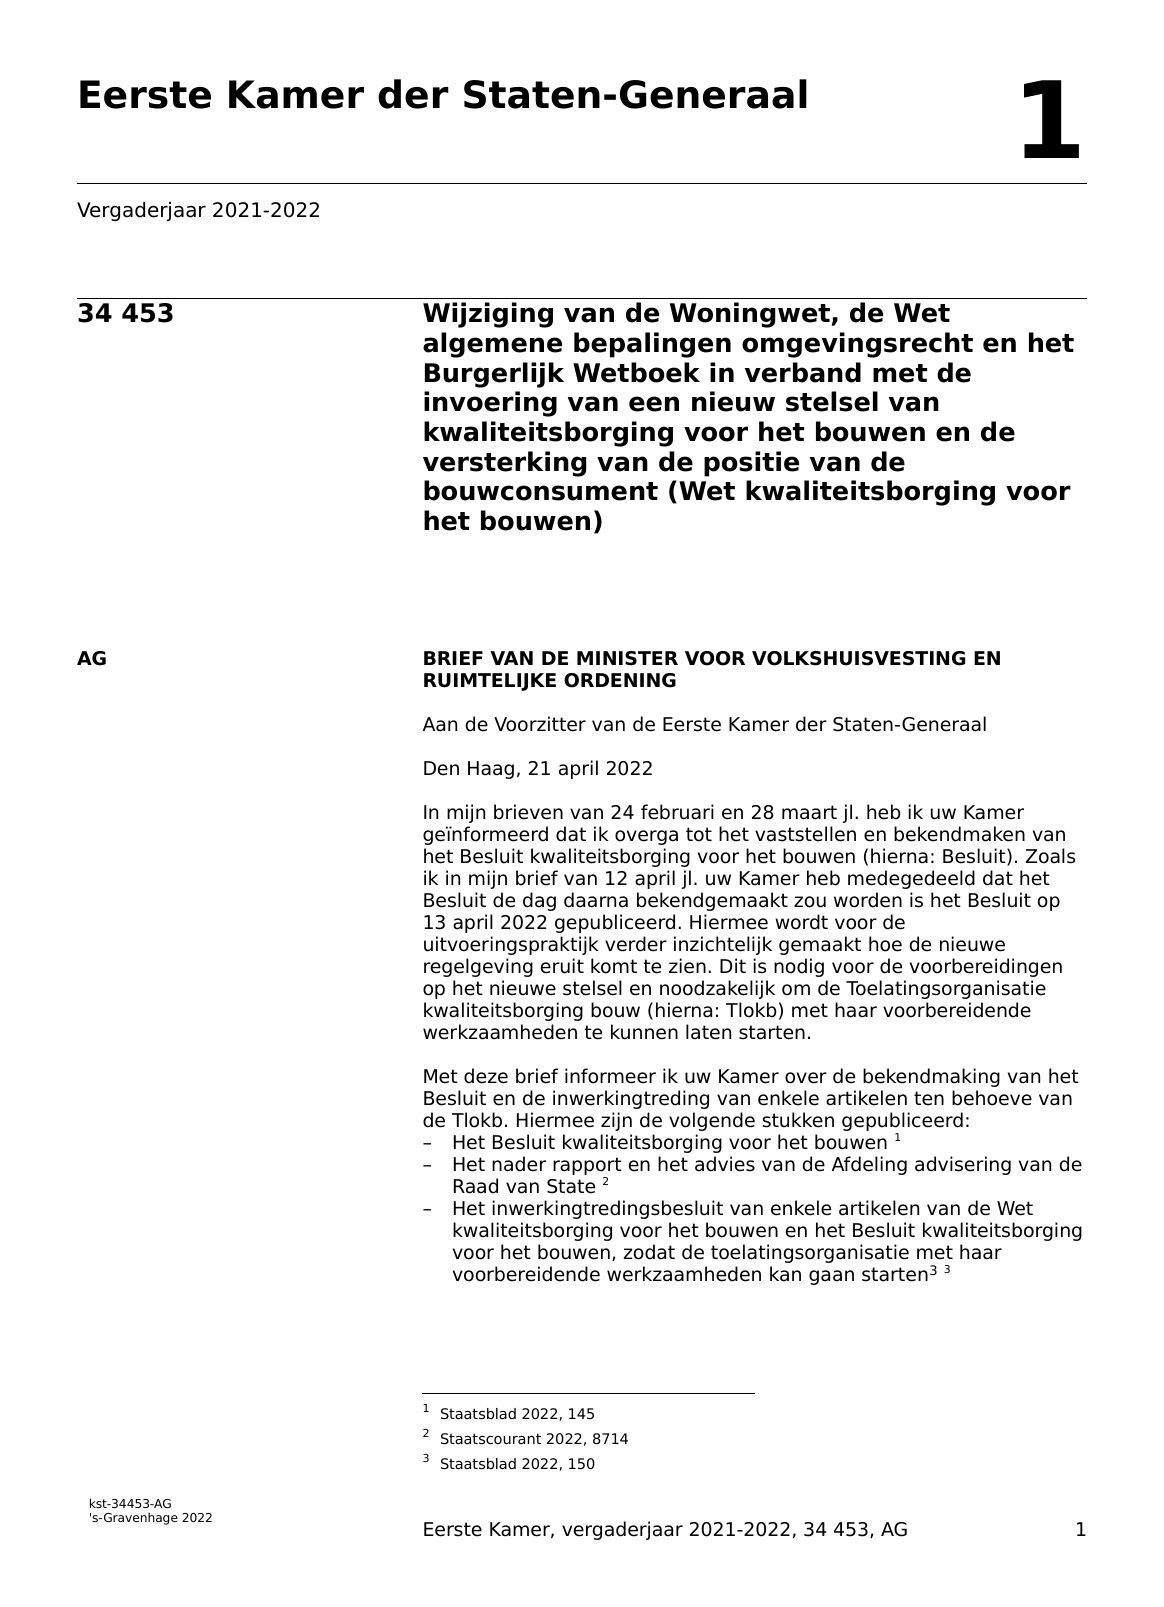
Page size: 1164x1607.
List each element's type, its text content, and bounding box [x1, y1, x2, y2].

text Met deze brief informeer ik uw Kamer over de bekendmaking van het Besluit en de inwerkingtreding van enkele artikelen ten behoeve van de Tlokb. Hiermee zijn de volgende stukken gepubliceerd: [422, 1066, 1087, 1132]
text Staatscourant 2022, 8714 [422, 1427, 1087, 1449]
text 's-Gravenhage 2022 [88, 1511, 323, 1525]
text Aan de Voorzitter van de Eerste Kamer der Staten-Generaal [422, 714, 1087, 736]
table_cell Vergaderjaar 2021-2022 [77, 184, 1087, 298]
text In mijn brieven van 24 februari en 28 maart jl. heb ik uw Kamer geïnformeerd dat ik overga tot het vaststellen en bekendmaken van het Besluit kwaliteitsborging voor het bouwen (hierna: Besluit). Zoals ik in mijn brief van 12 april jl. uw Kamer heb medegedeeld dat het Besluit de dag daarna bekendgemaakt zou worden is het Besluit op 13 april 2022 gepubliceerd. Hiermee wordt voor de uitvoeringspraktijk verder inzichtelijk gemaakt hoe de nieuwe regelgeving eruit komt te zien. Dit is nodig voor de voorbereidingen op het nieuwe stelsel en noodzakelijk om de Toelatingsorganisatie kwaliteitsborging bouw (hierna: Tlokb) met haar voorbereidende werkzaamheden te kunnen laten starten. [422, 802, 1087, 1044]
table_header Eerste Kamer der Staten-Generaal [77, 59, 886, 183]
text Den Haag, 21 april 2022 [422, 758, 1087, 780]
text – Het inwerkingtredingsbesluit van enkele artikelen van de Wet kwaliteitsborging voor het bouwen en het Besluit kwaliteitsborging voor het bouwen, zodat de toelatingsorganisatie met haar voorbereidende werkzaamheden kan gaan starten3 [422, 1198, 1087, 1286]
text Staatsblad 2022, 145 [422, 1402, 1087, 1424]
text kst-34453-AG [88, 1497, 323, 1511]
text – Het nader rapport en het advies van de Afdeling advisering van de Raad van State [422, 1154, 1087, 1198]
subtitle AG BRIEF VAN DE MINISTER VOOR VOLKSHUISVESTING EN RUIMTELIJKE ORDENING [77, 647, 1087, 691]
text Staatsblad 2022, 150 [422, 1452, 1087, 1474]
text – Het Besluit kwaliteitsborging voor het bouwen [422, 1132, 1087, 1154]
subtitle 34 453 Wijziging van de Woningwet, de Wet algemene bepalingen omgevingsrecht en het Burgerlijk Wetboek in verband met de invoering van een nieuw stelsel van kwaliteitsborging voor het bouwen en de versterking van de positie van de bouwconsument (Wet kwaliteitsborging voor het bouwen) [77, 299, 1087, 536]
table_header 1 [886, 59, 1087, 183]
